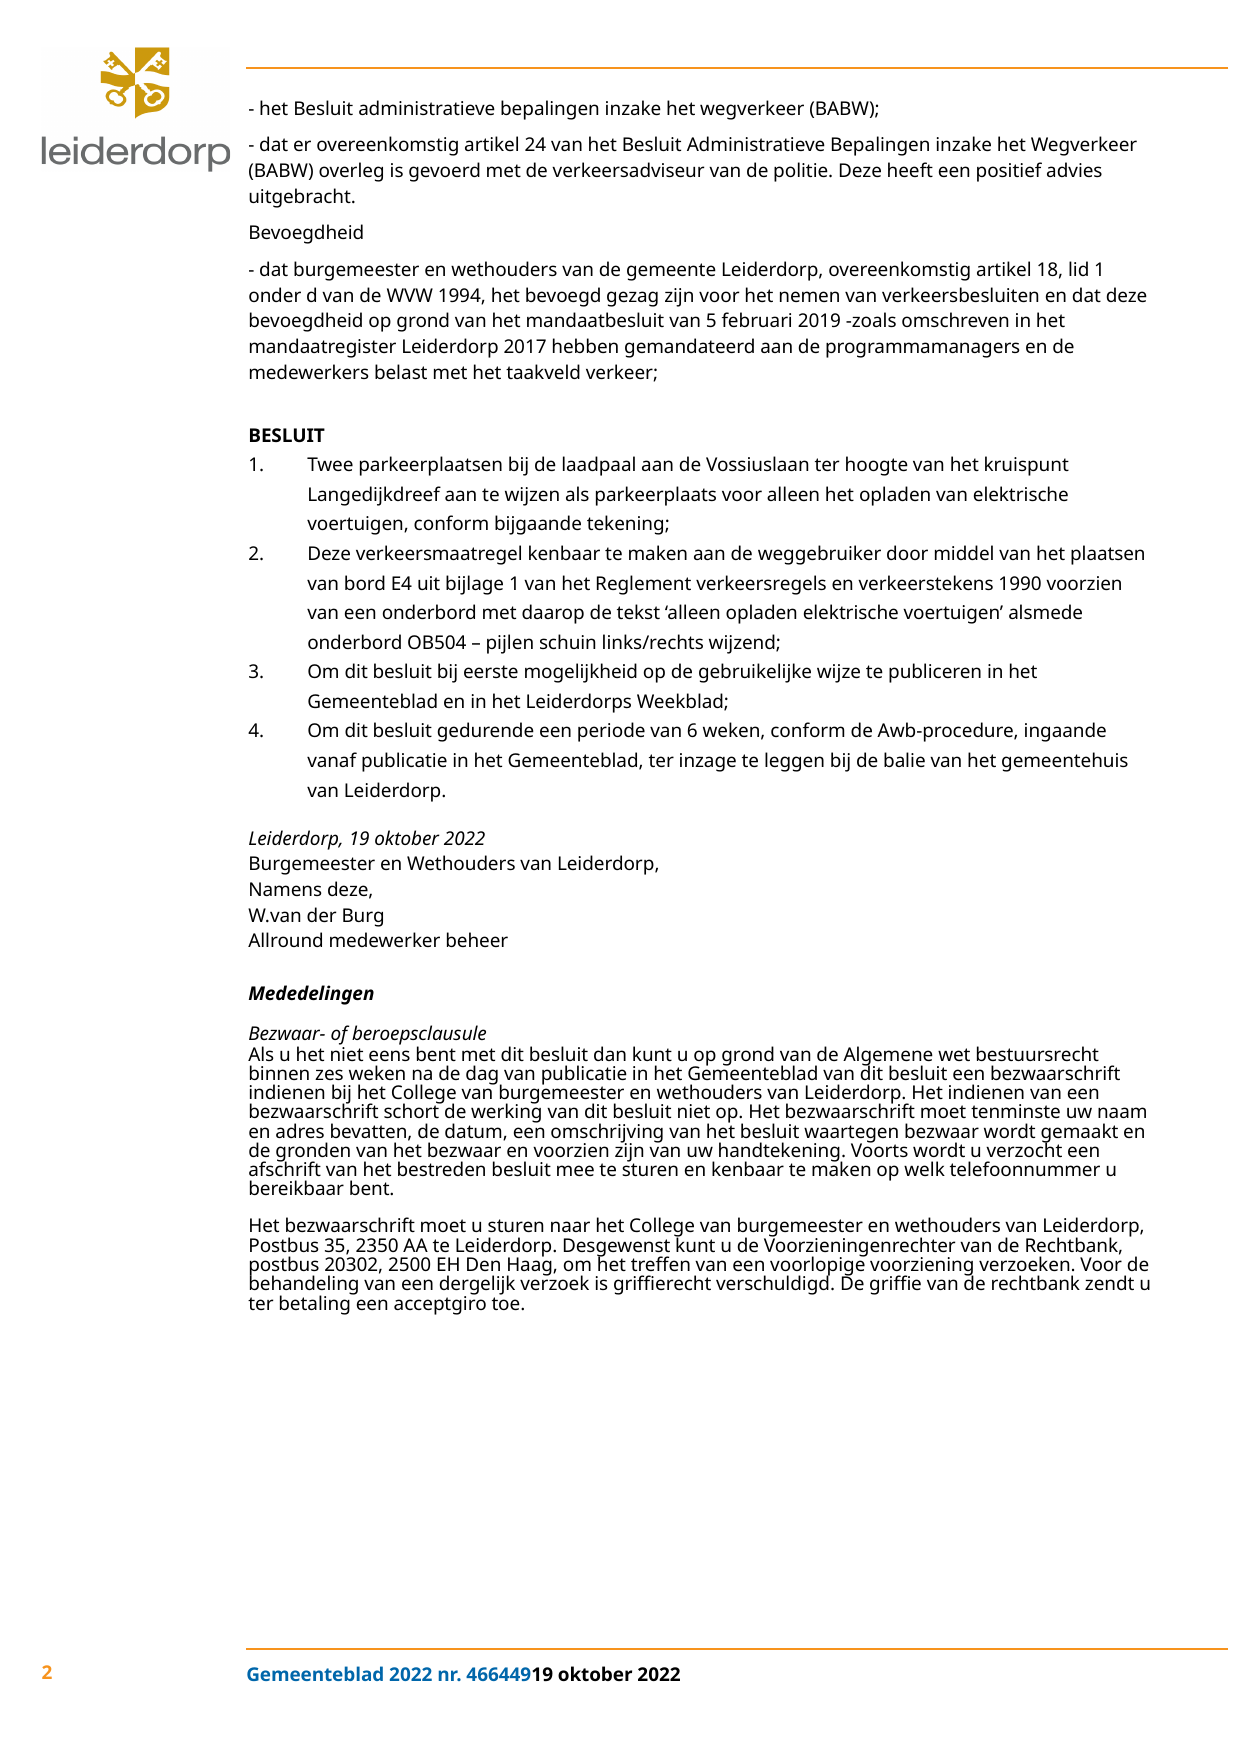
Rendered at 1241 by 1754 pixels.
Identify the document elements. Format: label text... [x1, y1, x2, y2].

text - dat er overeenkomstig artikel 24 van het Besluit Administratieve Bepalingen inzake het Wegverkeer (BABW) overleg is gevoerd met de verkeersadviseur van de politie. Deze heeft een positief advies uitgebracht. [248, 131, 1152, 209]
text Leiderdorp, 19 oktober 2022 [248, 825, 1152, 850]
list Twee parkeerplaatsen bij de laadpaal aan de Vossiuslaan ter hoogte van het kruispunt Langedijkdreef aan te wijzen als parkeerplaats voor alleen het opladen van elektrische voertuigen, conform bijgaande tekening; [248, 451, 1152, 536]
list Deze verkeersmaatregel kenbaar te maken aan de weggebruiker door middel van het plaatsen van bord E4 uit bijlage 1 van het Reglement verkeersregels en verkeerstekens 1990 voorzien van een onderbord met daarop de tekst ‘alleen opladen elektrische voertuigen’ alsmede onderbord OB504 – pijlen schuin links/rechts wijzend; [248, 540, 1152, 655]
text BESLUIT [248, 422, 1152, 448]
text W.van der Burg [248, 902, 1152, 928]
list Om dit besluit bij eerste mogelijkheid op de gebruikelijke wijze te publiceren in het Gemeenteblad en in het Leiderdorps Weekblad; [248, 658, 1152, 714]
text Als u het niet eens bent met dit besluit dan kunt u op grond van de Algemene wet bestuursrecht binnen zes weken na de dag van publicatie in het Gemeenteblad van dit besluit een bezwaarschrift indienen bij het College van burgemeester en wethouders van Leiderdorp. Het indienen van een bezwaarschrift schort de werking van dit besluit niet op. Het bezwaarschrift moet tenminste uw naam en adres bevatten, de datum, een omschrijving van het besluit waartegen bezwaar wordt gemaakt en de gronden van het bezwaar en voorzien zijn van uw handtekening. Voorts wordt u verzocht een afschrift van het bestreden besluit mee te sturen en kenbaar te maken op welk telefoonnummer u bereikbaar bent. [248, 1046, 1152, 1200]
text Namens deze, [248, 876, 1152, 902]
text Allround medewerker beheer [248, 928, 1152, 953]
text Bezwaar- of beroepsclausule [248, 1020, 1152, 1046]
text Het bezwaarschrift moet u sturen naar het College van burgemeester en wethouders van Leiderdorp, Postbus 35, 2350 AA te Leiderdorp. Desgewenst kunt u de Voorzieningenrechter van de Rechtbank, postbus 20302, 2500 EH Den Haag, om het treffen van een voorlopige voorziening verzoeken. Voor de behandeling van een dergelijk verzoek is griffierecht verschuldigd. De griffie van de rechtbank zendt u ter betaling een acceptgiro toe. [248, 1217, 1152, 1314]
picture [41, 47, 231, 172]
text Bevoegdheid [248, 219, 1152, 245]
text Burgemeester en Wethouders van Leiderdorp, [248, 850, 1152, 876]
text - het Besluit administratieve bepalingen inzake het wegverkeer (BABW); [248, 95, 1152, 121]
list Om dit besluit gedurende een periode van 6 weken, conform de Awb-procedure, ingaande vanaf publicatie in het Gemeenteblad, ter inzage te leggen bij de balie van het gemeentehuis van Leiderdorp. [248, 718, 1152, 803]
text Mededelingen [248, 981, 1152, 1006]
text - dat burgemeester en wethouders van de gemeente Leiderdorp, overeenkomstig artikel 18, lid 1 onder d van de WVW 1994, het bevoegd gezag zijn voor het nemen van verkeersbesluiten en dat deze bevoegdheid op grond van het mandaatbesluit van 5 februari 2019 -zoals omschreven in het mandaatregister Leiderdorp 2017 hebben gemandateerd aan de programmamanagers en de medewerkers belast met het taakveld verkeer; [248, 256, 1152, 385]
